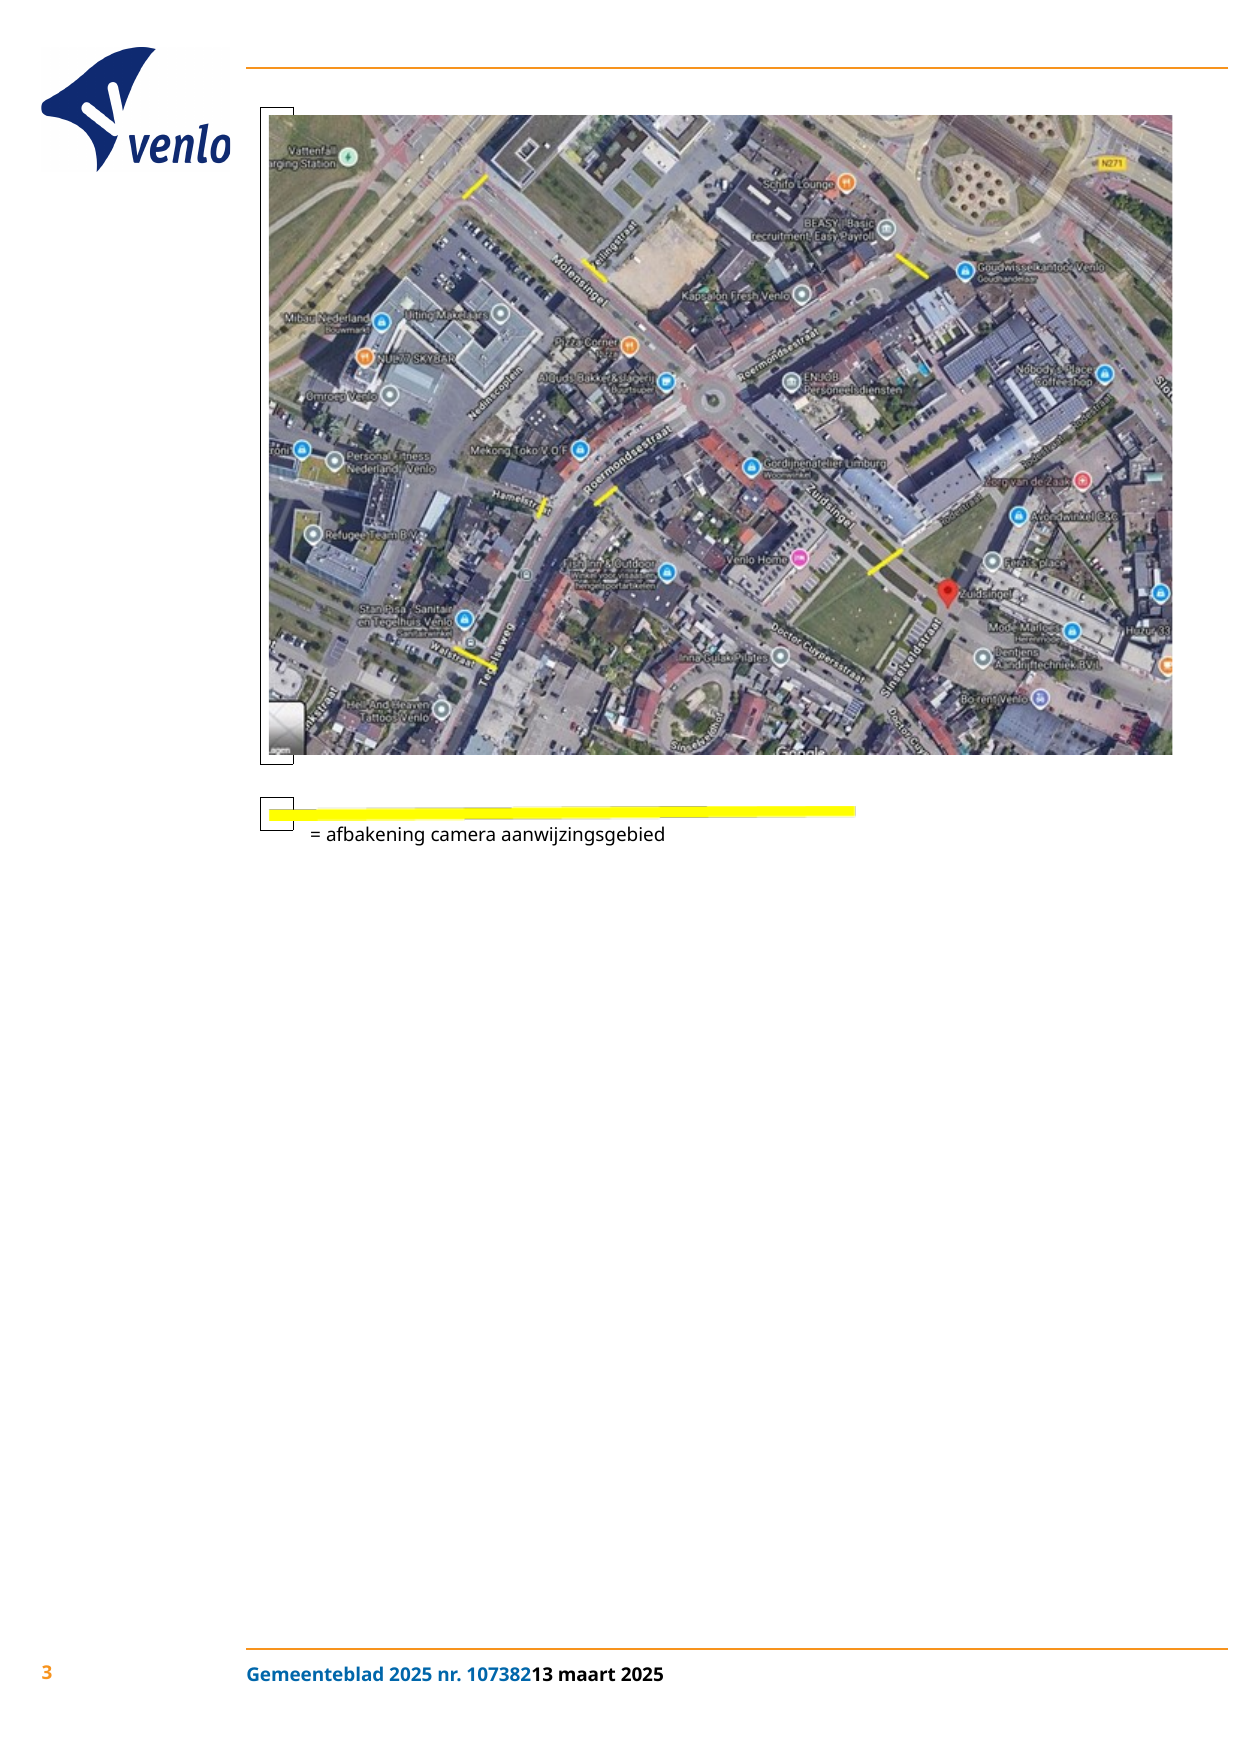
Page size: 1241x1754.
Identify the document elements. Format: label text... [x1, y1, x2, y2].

text = afbakening camera aanwijzingsgebied [248, 785, 1152, 847]
picture [268, 115, 1173, 755]
picture [268, 806, 860, 821]
picture [41, 47, 231, 172]
